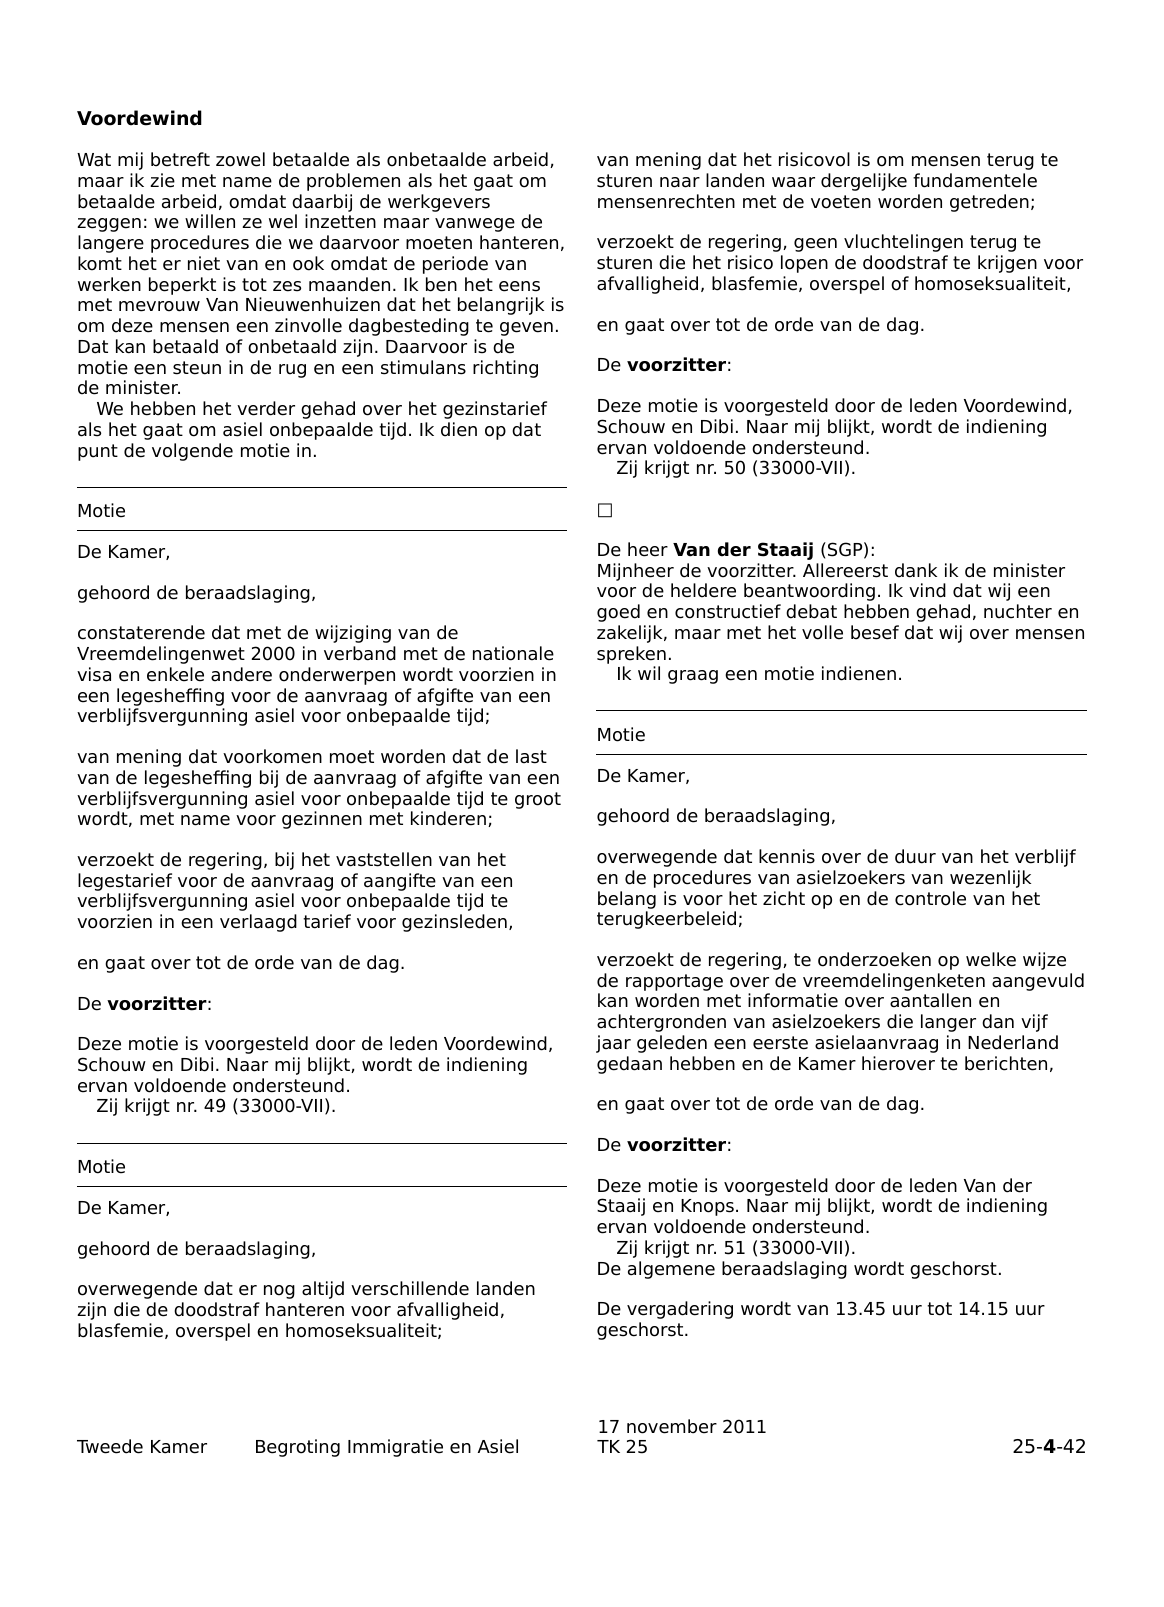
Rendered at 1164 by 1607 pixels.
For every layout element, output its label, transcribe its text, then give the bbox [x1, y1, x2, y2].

text overwegende dat kennis over de duur van het verblijf en de procedures van asielzoekers van wezenlijk belang is voor het zicht op en de controle van het terugkeerbeleid; [596, 847, 1087, 930]
text en gaat over tot de orde van de dag. [596, 314, 1087, 335]
text □ [596, 499, 1087, 520]
text Wat mij betreft zowel betaalde als onbetaalde arbeid, maar ik zie met name de problemen als het gaat om betaalde arbeid, omdat daarbij de werkgevers zeggen: we willen ze wel inzetten maar vanwege de langere procedures die we daarvoor moeten hanteren, komt het er niet van en ook omdat de periode van werken beperkt is tot zes maanden. Ik ben het eens met mevrouw Van Nieuwenhuizen dat het belangrijk is om deze mensen een zinvolle dagbesteding te geven. Dat kan betaald of onbetaald zijn. Daarvoor is de motie een steun in de rug en een stimulans richting de minister. [77, 150, 567, 399]
text De Kamer, [77, 542, 567, 562]
text gehoord de beraadslaging, [77, 582, 567, 603]
text Deze motie is voorgesteld door de leden Van der Staaij en Knops. Naar mij blijkt, wordt de indiening ervan voldoende ondersteund. [596, 1176, 1087, 1238]
text De Kamer, [77, 1198, 567, 1218]
text Motie [77, 1157, 567, 1178]
text De heer Van der Staaij (SGP): [596, 540, 1087, 560]
text van mening dat voorkomen moet worden dat de last van de legesheffing bij de aanvraag of afgifte van een verblijfsvergunning asiel voor onbepaalde tijd te groot wordt, met name voor gezinnen met kinderen; [77, 747, 567, 830]
text gehoord de beraadslaging, [77, 1238, 567, 1259]
text Motie [596, 725, 1087, 745]
text De algemene beraadslaging wordt geschorst. [596, 1258, 1087, 1279]
text verzoekt de regering, geen vluchtelingen terug te sturen die het risico lopen de doodstraf te krijgen voor afvalligheid, blasfemie, overspel of homoseksualiteit, [596, 232, 1087, 294]
text constaterende dat met de wijziging van de Vreemdelingenwet 2000 in verband met de nationale visa en enkele andere onderwerpen wordt voorzien in een legesheffing voor de aanvraag of afgifte van een verblijfsvergunning asiel voor onbepaalde tijd; [77, 623, 567, 727]
text De Kamer, [596, 765, 1087, 786]
text Zij krijgt nr. 50 (33000-VII). [596, 458, 1087, 479]
text verzoekt de regering, bij het vaststellen van het legestarief voor de aanvraag of aangifte van een verblijfsvergunning asiel voor onbepaalde tijd te voorzien in een verlaagd tarief voor gezinsleden, [77, 850, 567, 933]
text Mijnheer de voorzitter. Allereerst dank ik de minister voor de heldere beantwoording. Ik vind dat wij een goed en constructief debat hebben gehad, nuchter en zakelijk, maar met het volle besef dat wij over mensen spreken. [596, 560, 1087, 664]
text Zij krijgt nr. 49 (33000-VII). [77, 1096, 567, 1117]
text en gaat over tot de orde van de dag. [596, 1094, 1087, 1115]
text gehoord de beraadslaging, [596, 806, 1087, 827]
text De voorzitter: [596, 355, 1087, 376]
text Zij krijgt nr. 51 (33000-VII). [596, 1238, 1087, 1258]
text Deze motie is voorgesteld door de leden Voordewind, Schouw en Dibi. Naar mij blijkt, wordt de indiening ervan voldoende ondersteund. [596, 396, 1087, 458]
text We hebben het verder gehad over het gezinstarief als het gaat om asiel onbepaalde tijd. Ik dien op dat punt de volgende motie in. [77, 399, 567, 461]
text overwegende dat er nog altijd verschillende landen zijn die de doodstraf hanteren voor afvalligheid, blasfemie, overspel en homoseksualiteit; [77, 1279, 567, 1341]
text Motie [77, 501, 567, 522]
text verzoekt de regering, te onderzoeken op welke wijze de rapportage over de vreemdelingenketen aangevuld kan worden met informatie over aantallen en achtergronden van asielzoekers die langer dan vijf jaar geleden een eerste asielaanvraag in Nederland gedaan hebben en de Kamer hierover te berichten, [596, 950, 1087, 1074]
text De voorzitter: [77, 993, 567, 1014]
text Deze motie is voorgesteld door de leden Voordewind, Schouw en Dibi. Naar mij blijkt, wordt de indiening ervan voldoende ondersteund. [77, 1034, 567, 1096]
text van mening dat het risicovol is om mensen terug te sturen naar landen waar dergelijke fundamentele mensenrechten met de voeten worden getreden; [596, 150, 1087, 212]
text en gaat over tot de orde van de dag. [77, 953, 567, 973]
text Ik wil graag een motie indienen. [596, 664, 1087, 685]
text De vergadering wordt van 13.45 uur tot 14.15 uur geschorst. [596, 1299, 1087, 1341]
text De voorzitter: [596, 1135, 1087, 1156]
